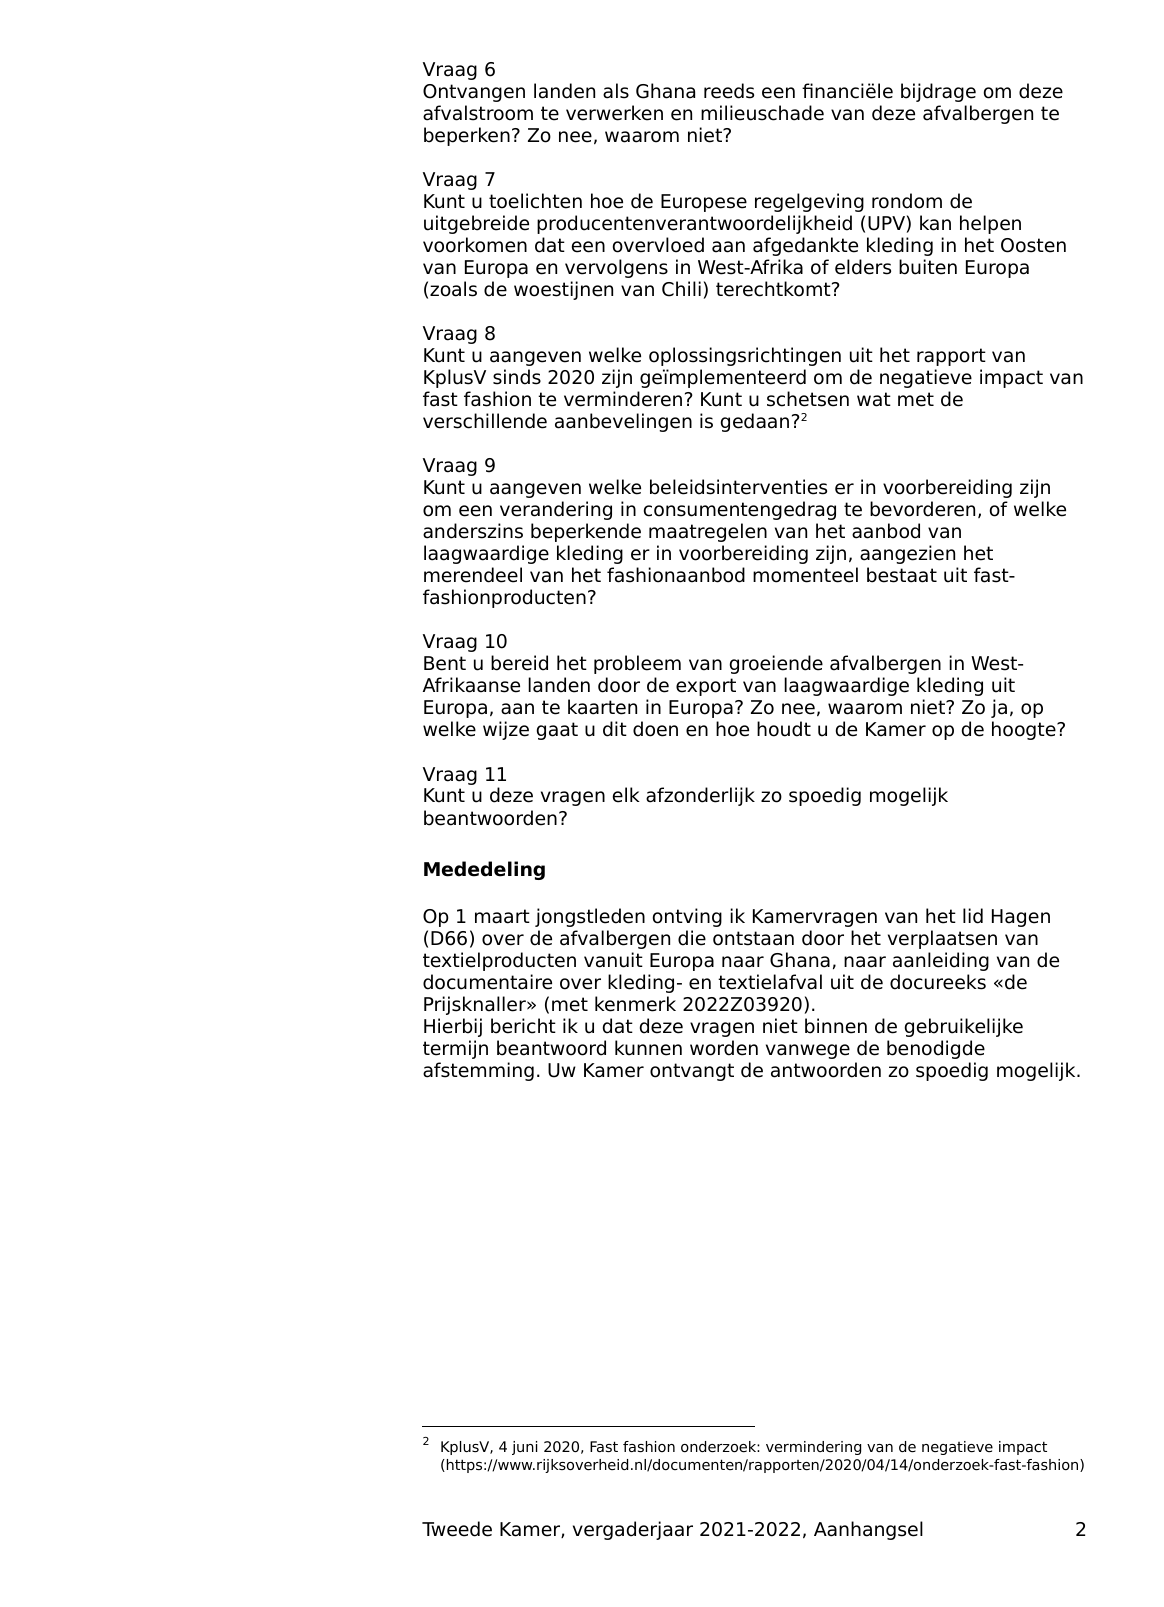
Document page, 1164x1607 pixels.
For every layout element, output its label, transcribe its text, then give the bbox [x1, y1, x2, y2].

text Vraag 11 [422, 763, 1087, 785]
text KplusV, 4 juni 2020, Fast fashion onderzoek: vermindering van de negatieve impact (https://www.rijksoverheid.nl/documenten/rapporten/2020/04/14/onderzoek-fast-fashion) [422, 1435, 1087, 1474]
text Vraag 7 [422, 169, 1087, 191]
subtitle Mededeling [422, 859, 1087, 881]
text Vraag 6 [422, 59, 1087, 81]
text Op 1 maart jongstleden ontving ik Kamervragen van het lid Hagen (D66) over de afvalbergen die ontstaan door het verplaatsen van textielproducten vanuit Europa naar Ghana, naar aanleiding van de documentaire over kleding- en textielafval uit de docureeks «de Prijsknaller» (met kenmerk 2022Z03920). [422, 906, 1087, 1016]
text Hierbij bericht ik u dat deze vragen niet binnen de gebruikelijke termijn beantwoord kunnen worden vanwege de benodigde afstemming. Uw Kamer ontvangt de antwoorden zo spoedig mogelijk. [422, 1016, 1087, 1082]
text Bent u bereid het probleem van groeiende afvalbergen in West-Afrikaanse landen door de export van laagwaardige kleding uit Europa, aan te kaarten in Europa? Zo nee, waarom niet? Zo ja, op welke wijze gaat u dit doen en hoe houdt u de Kamer op de hoogte? [422, 653, 1087, 741]
text Kunt u deze vragen elk afzonderlijk zo spoedig mogelijk beantwoorden? [422, 785, 1087, 829]
text Kunt u aangeven welke oplossingsrichtingen uit het rapport van KplusV sinds 2020 zijn geïmplementeerd om de negatieve impact van fast fashion te verminderen? Kunt u schetsen wat met de verschillende aanbevelingen is gedaan? [422, 345, 1087, 433]
text Ontvangen landen als Ghana reeds een financiële bijdrage om deze afvalstroom te verwerken en milieuschade van deze afvalbergen te beperken? Zo nee, waarom niet? [422, 81, 1087, 147]
text Vraag 8 [422, 323, 1087, 345]
text Vraag 9 [422, 455, 1087, 477]
text Vraag 10 [422, 631, 1087, 653]
text Kunt u aangeven welke beleidsinterventies er in voorbereiding zijn om een verandering in consumentengedrag te bevorderen, of welke anderszins beperkende maatregelen van het aanbod van laagwaardige kleding er in voorbereiding zijn, aangezien het merendeel van het fashionaanbod momenteel bestaat uit fast-fashionproducten? [422, 477, 1087, 609]
text Kunt u toelichten hoe de Europese regelgeving rondom de uitgebreide producentenverantwoordelijkheid (UPV) kan helpen voorkomen dat een overvloed aan afgedankte kleding in het Oosten van Europa en vervolgens in West-Afrika of elders buiten Europa (zoals de woestijnen van Chili) terechtkomt? [422, 191, 1087, 301]
